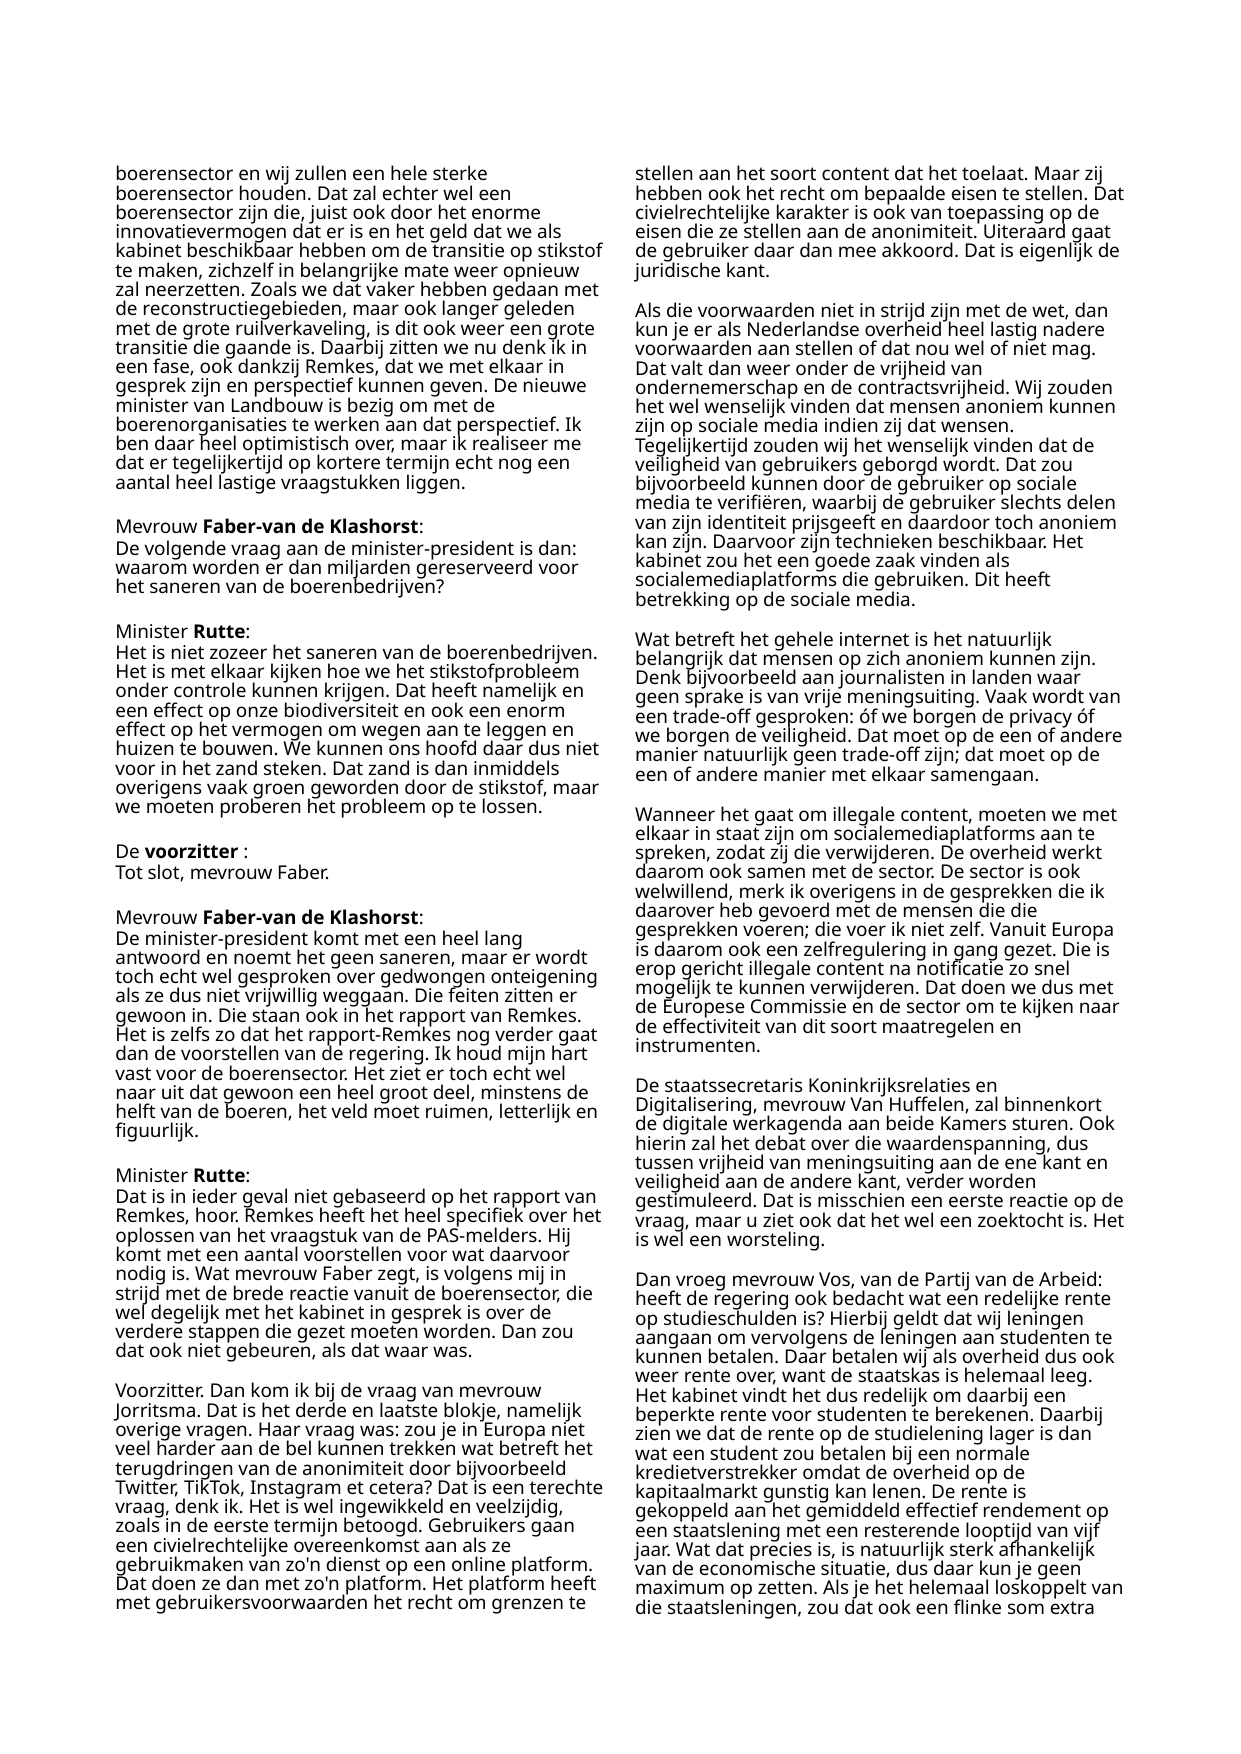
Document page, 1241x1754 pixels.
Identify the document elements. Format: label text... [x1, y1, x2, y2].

text Minister Rutte: [115, 1162, 605, 1188]
text boerensector en wij zullen een hele sterke boerensector houden. Dat zal echter wel een boerensector zijn die, juist ook door het enorme innovatievermogen dat er is en het geld dat we als kabinet beschikbaar hebben om de transitie op stikstof te maken, zichzelf in belangrijke mate weer opnieuw zal neerzetten. Zoals we dat vaker hebben gedaan met de reconstructiegebieden, maar ook langer geleden met de grote ruilverkaveling, is dit ook weer een grote transitie die gaande is. Daarbij zitten we nu denk ik in een fase, ook dankzij Remkes, dat we met elkaar in gesprek zijn en perspectief kunnen geven. De nieuwe minister van Landbouw is bezig om met de boerenorganisaties te werken aan dat perspectief. Ik ben daar heel optimistisch over, maar ik realiseer me dat er tegelijkertijd op kortere termijn echt nog een aantal heel lastige vraagstukken liggen. [115, 165, 605, 493]
text Wat betreft het gehele internet is het natuurlijk belangrijk dat mensen op zich anoniem kunnen zijn. Denk bijvoorbeeld aan journalisten in landen waar geen sprake is van vrije meningsuiting. Vaak wordt van een trade-off gesproken: óf we borgen de privacy óf we borgen de veiligheid. Dat moet op de een of andere manier natuurlijk geen trade-off zijn; dat moet op de een of andere manier met elkaar samengaan. [635, 631, 1125, 785]
text Wanneer het gaat om illegale content, moeten we met elkaar in staat zijn om socialemediaplatforms aan te spreken, zodat zij die verwijderen. De overheid werkt daarom ook samen met de sector. De sector is ook welwillend, merk ik overigens in de gesprekken die ik daarover heb gevoerd met de mensen die die gesprekken voeren; die voer ik niet zelf. Vanuit Europa is daarom ook een zelfregulering in gang gezet. Die is erop gericht illegale content na notificatie zo snel mogelijk te kunnen verwijderen. Dat doen we dus met de Europese Commissie en de sector om te kijken naar de effectiviteit van dit soort maatregelen en instrumenten. [635, 806, 1125, 1056]
text Tot slot, mevrouw Faber. [115, 864, 605, 883]
text Mevrouw Faber-van de Klashorst: [115, 514, 605, 539]
text Minister Rutte: [115, 618, 605, 644]
text Voorzitter. Dan kom ik bij de vraag van mevrouw Jorritsma. Dat is het derde en laatste blokje, namelijk overige vragen. Haar vraag was: zou je in Europa niet veel harder aan de bel kunnen trekken wat betreft het terugdringen van de anonimiteit door bijvoorbeeld Twitter, TikTok, Instagram et cetera? Dat is een terechte vraag, denk ik. Het is wel ingewikkeld en veelzijdig, zoals in de eerste termijn betoogd. Gebruikers gaan een civielrechtelijke overeenkomst aan als ze gebruikmaken van zo'n dienst op een online platform. Dat doen ze dan met zo'n platform. Het platform heeft met gebruikersvoorwaarden het recht om grenzen te [115, 1382, 605, 1614]
text De voorzitter : [115, 838, 605, 864]
text Dan vroeg mevrouw Vos, van de Partij van de Arbeid: heeft de regering ook bedacht wat een redelijke rente op studieschulden is? Hierbij geldt dat wij leningen aangaan om vervolgens de leningen aan studenten te kunnen betalen. Daar betalen wij als overheid dus ook weer rente over, want de staatskas is helemaal leeg. Het kabinet vindt het dus redelijk om daarbij een beperkte rente voor studenten te berekenen. Daarbij zien we dat de rente op de studielening lager is dan wat een student zou betalen bij een normale kredietverstrekker omdat de overheid op de kapitaalmarkt gunstig kan lenen. De rente is gekoppeld aan het gemiddeld effectief rendement op een staatslening met een resterende looptijd van vijf jaar. Wat dat precies is, is natuurlijk sterk afhankelijk van de economische situatie, dus daar kun je geen maximum op zetten. Als je het helemaal loskoppelt van die staatsleningen, zou dat ook een flinke som extra [635, 1271, 1125, 1618]
text De volgende vraag aan de minister-president is dan: waarom worden er dan miljarden gereserveerd voor het saneren van de boerenbedrijven? [115, 539, 605, 597]
text Dat is in ieder geval niet gebaseerd op het rapport van Remkes, hoor. Remkes heeft het heel specifiek over het oplossen van het vraagstuk van de PAS-melders. Hij komt met een aantal voorstellen voor wat daarvoor nodig is. Wat mevrouw Faber zegt, is volgens mij in strijd met de brede reactie vanuit de boerensector, die wel degelijk met het kabinet in gesprek is over de verdere stappen die gezet moeten worden. Dan zou dat ook niet gebeuren, als dat waar was. [115, 1188, 605, 1362]
text stellen aan het soort content dat het toelaat. Maar zij hebben ook het recht om bepaalde eisen te stellen. Dat civielrechtelijke karakter is ook van toepassing op de eisen die ze stellen aan de anonimiteit. Uiteraard gaat de gebruiker daar dan mee akkoord. Dat is eigenlijk de juridische kant. [635, 165, 1125, 281]
text De minister-president komt met een heel lang antwoord en noemt het geen saneren, maar er wordt toch echt wel gesproken over gedwongen onteigening als ze dus niet vrijwillig weggaan. Die feiten zitten er gewoon in. Die staan ook in het rapport van Remkes. Het is zelfs zo dat het rapport-Remkes nog verder gaat dan de voorstellen van de regering. Ik houd mijn hart vast voor de boerensector. Het ziet er toch echt wel naar uit dat gewoon een heel groot deel, minstens de helft van de boeren, het veld moet ruimen, letterlijk en figuurlijk. [115, 930, 605, 1142]
text Mevrouw Faber-van de Klashorst: [115, 904, 605, 930]
text De staatssecretaris Koninkrijksrelaties en Digitalisering, mevrouw Van Huffelen, zal binnenkort de digitale werkagenda aan beide Kamers sturen. Ook hierin zal het debat over die waardenspanning, dus tussen vrijheid van meningsuiting aan de ene kant en veiligheid aan de andere kant, verder worden gestimuleerd. Dat is misschien een eerste reactie op de vraag, maar u ziet ook dat het wel een zoektocht is. Het is wel een worsteling. [635, 1077, 1125, 1250]
text Als die voorwaarden niet in strijd zijn met de wet, dan kun je er als Nederlandse overheid heel lastig nadere voorwaarden aan stellen of dat nou wel of niet mag. Dat valt dan weer onder de vrijheid van ondernemerschap en de contractsvrijheid. Wij zouden het wel wenselijk vinden dat mensen anoniem kunnen zijn op sociale media indien zij dat wensen. Tegelijkertijd zouden wij het wenselijk vinden dat de veiligheid van gebruikers geborgd wordt. Dat zou bijvoorbeeld kunnen door de gebruiker op sociale media te verifiëren, waarbij de gebruiker slechts delen van zijn identiteit prijsgeeft en daardoor toch anoniem kan zijn. Daarvoor zijn technieken beschikbaar. Het kabinet zou het een goede zaak vinden als socialemediaplatforms die gebruiken. Dit heeft betrekking op de sociale media. [635, 302, 1125, 610]
text Het is niet zozeer het saneren van de boerenbedrijven. Het is met elkaar kijken hoe we het stikstofprobleem onder controle kunnen krijgen. Dat heeft namelijk en een effect op onze biodiversiteit en ook een enorm effect op het vermogen om wegen aan te leggen en huizen te bouwen. We kunnen ons hoofd daar dus niet voor in het zand steken. Dat zand is dan inmiddels overigens vaak groen geworden door de stikstof, maar we moeten proberen het probleem op te lossen. [115, 644, 605, 817]
